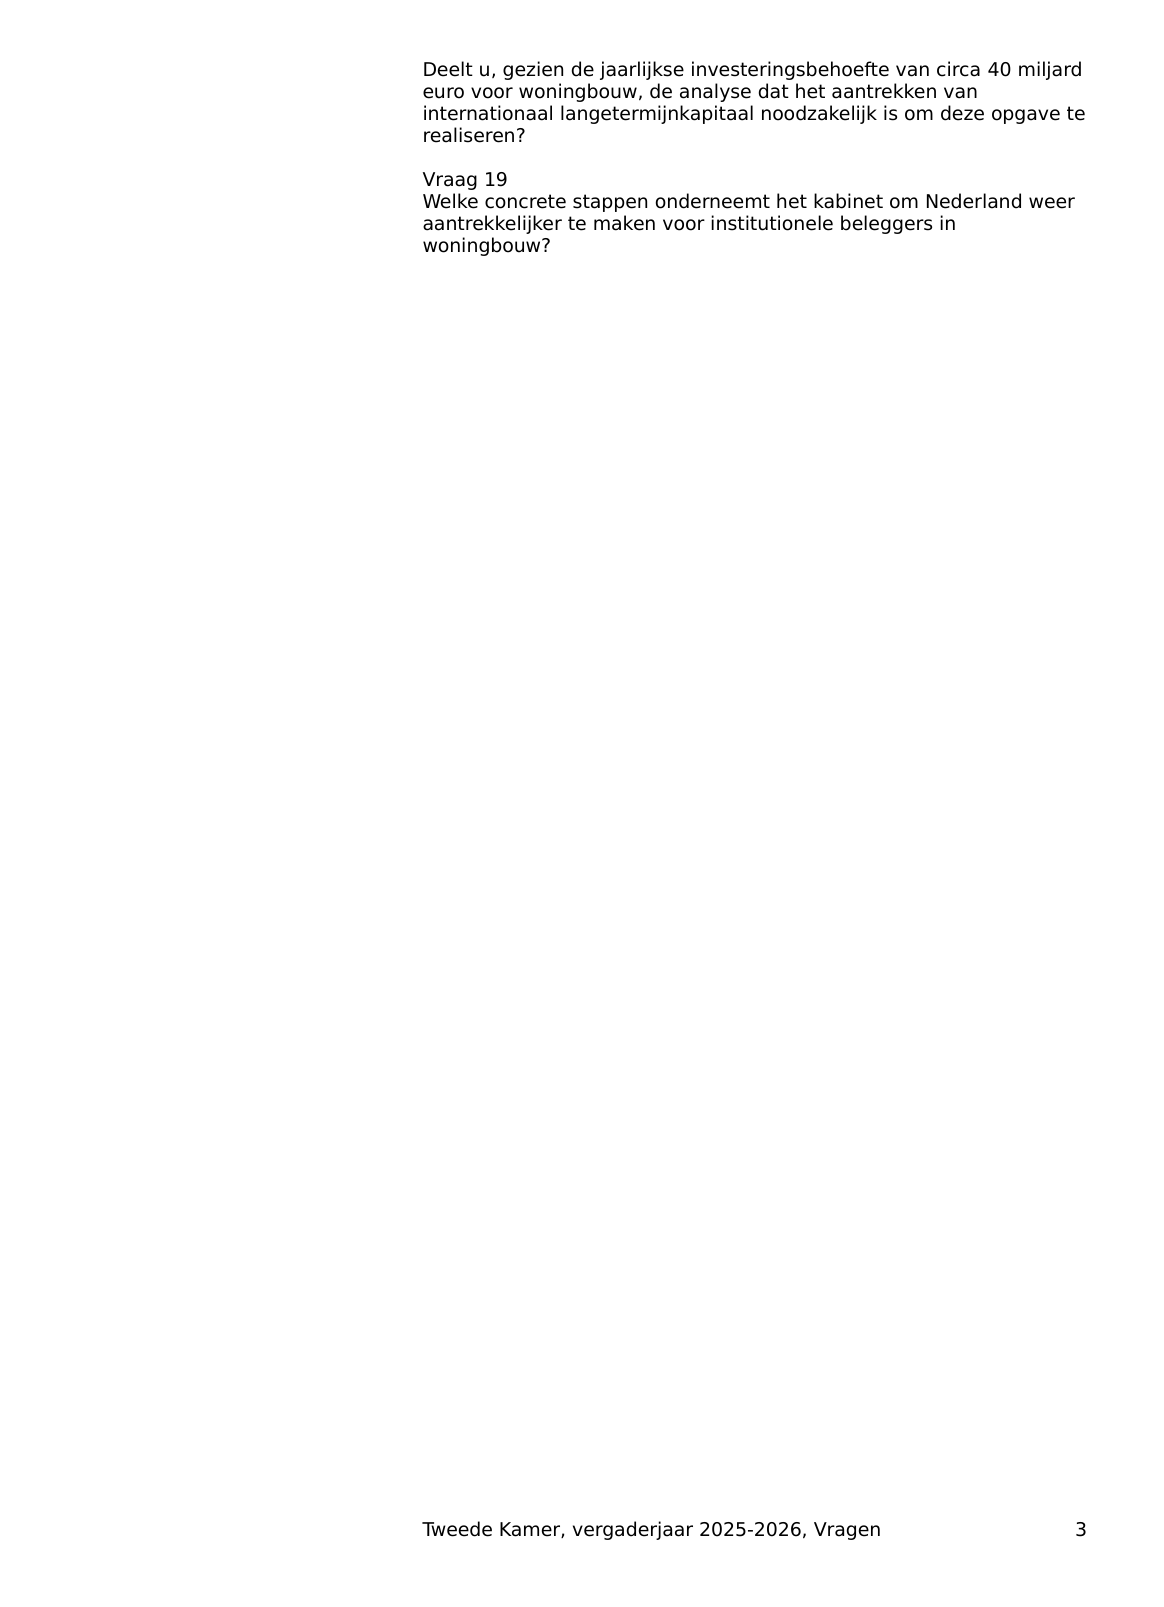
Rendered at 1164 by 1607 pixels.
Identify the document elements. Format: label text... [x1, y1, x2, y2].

text Vraag 19 [422, 169, 1087, 191]
text Deelt u, gezien de jaarlijkse investeringsbehoefte van circa 40 miljard euro voor woningbouw, de analyse dat het aantrekken van internationaal langetermijnkapitaal noodzakelijk is om deze opgave te realiseren? [422, 59, 1087, 147]
text Welke concrete stappen onderneemt het kabinet om Nederland weer aantrekkelijker te maken voor institutionele beleggers in woningbouw? [422, 191, 1087, 257]
